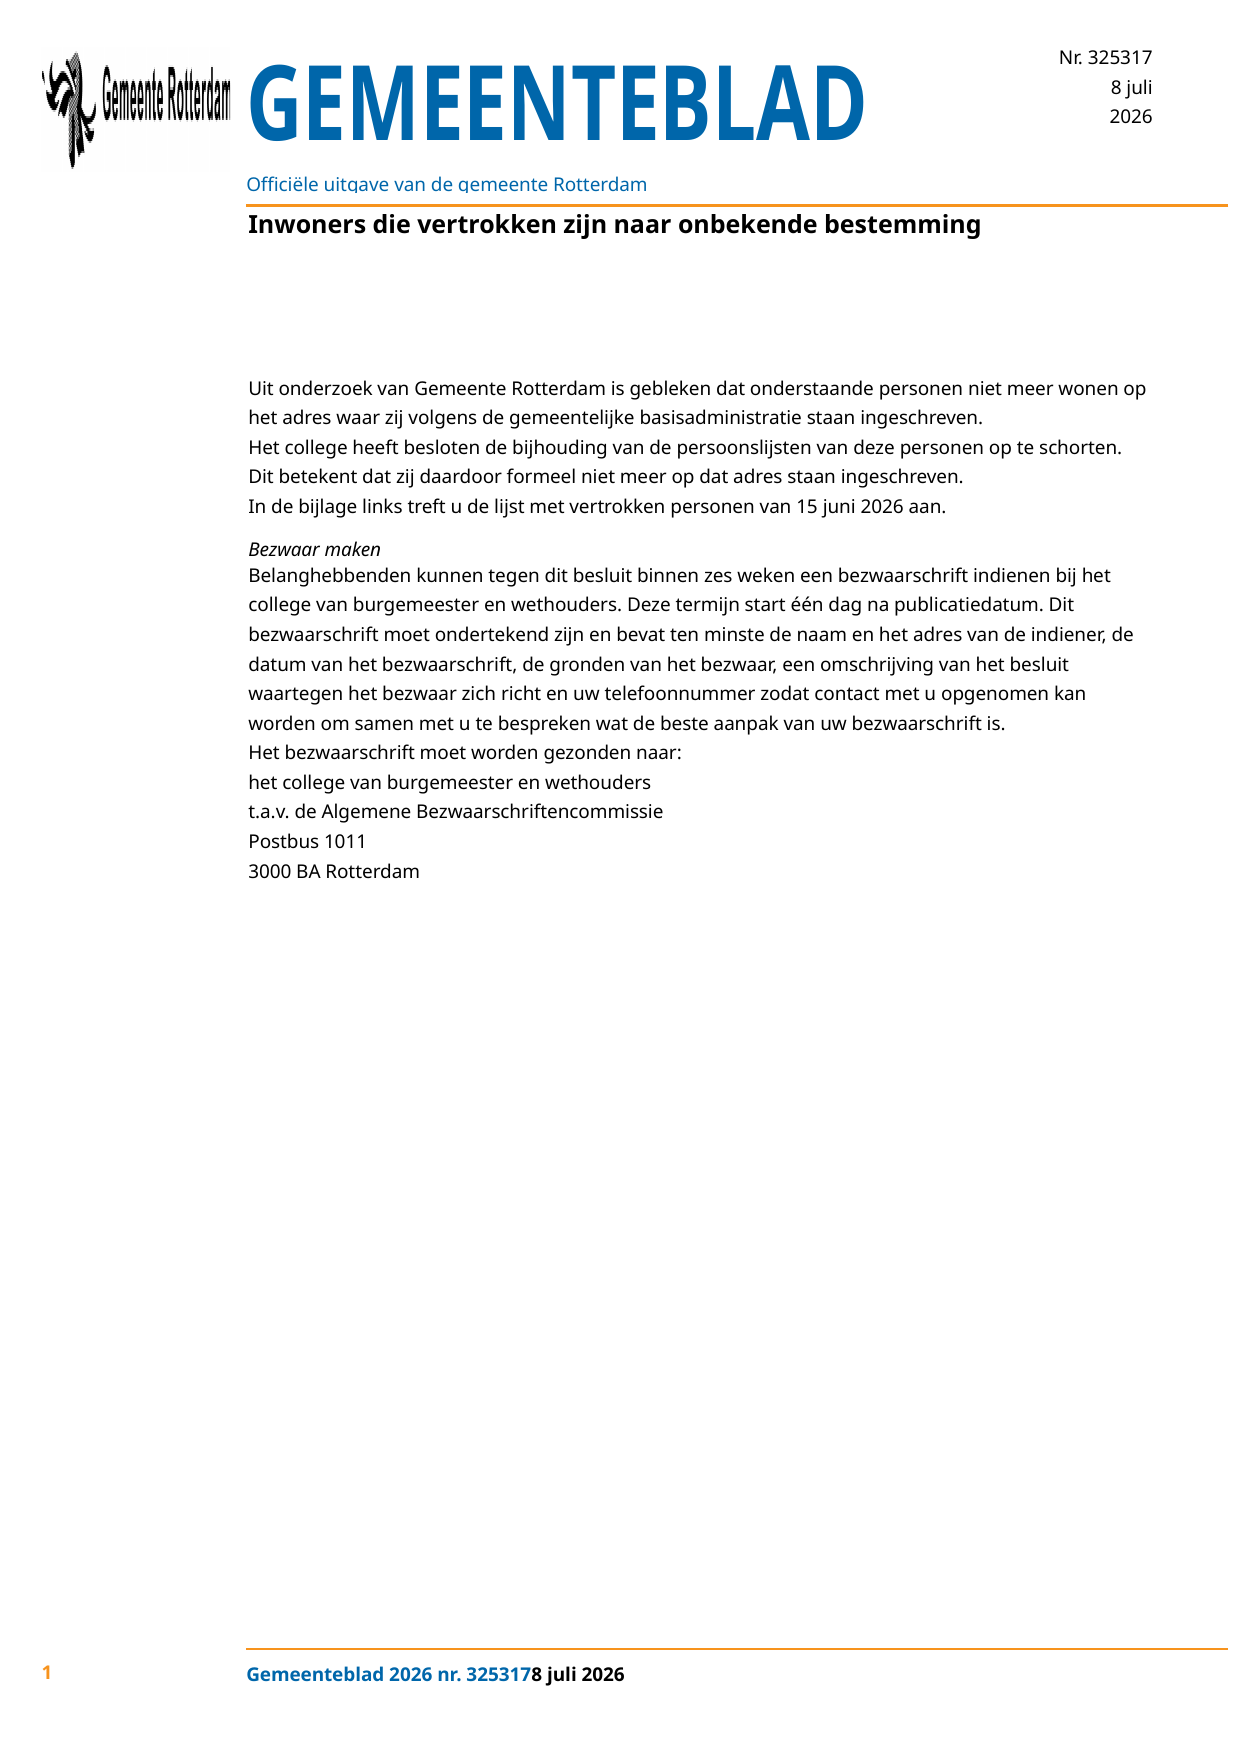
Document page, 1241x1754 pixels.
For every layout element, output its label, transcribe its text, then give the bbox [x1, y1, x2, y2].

text Uit onderzoek van Gemeente Rotterdam is gebleken dat onderstaande personen niet meer wonen op het adres waar zij volgens de gemeentelijke basisadministratie staan ingeschreven. [248, 375, 1152, 430]
text t.a.v. de Algemene Bezwaarschriftencommissie [248, 799, 1152, 824]
text Postbus 1011 [248, 828, 1152, 854]
text Inwoners die vertrokken zijn naar onbekende bestemming [248, 207, 1152, 241]
text Belanghebbenden kunnen tegen dit besluit binnen zes weken een bezwaarschrift indienen bij het college van burgemeester en wethouders. Deze termijn start één dag na publicatiedatum. Dit bezwaarschrift moet ondertekend zijn en bevat ten minste de naam en het adres van de indiener, de datum van het bezwaarschrift, de gronden van het bezwaar, een omschrijving van het besluit waartegen het bezwaar zich richt en uw telefoonnummer zodat contact met u opgenomen kan worden om samen met u te bespreken wat de beste aanpak van uw bezwaarschrift is. [248, 562, 1152, 736]
text het college van burgemeester en wethouders [248, 769, 1152, 795]
text Het bezwaarschrift moet worden gezonden naar: [248, 739, 1152, 765]
picture [41, 47, 231, 172]
text In de bijlage links treft u de lijst met vertrokken personen van 15 juni 2026 aan. [248, 493, 1152, 519]
text Het college heeft besloten de bijhouding van de persoonslijsten van deze personen op te schorten. Dit betekent dat zij daardoor formeel niet meer op dat adres staan ingeschreven. [248, 434, 1152, 489]
text 3000 BA Rotterdam [248, 858, 1152, 884]
text Bezwaar maken [248, 536, 1152, 562]
